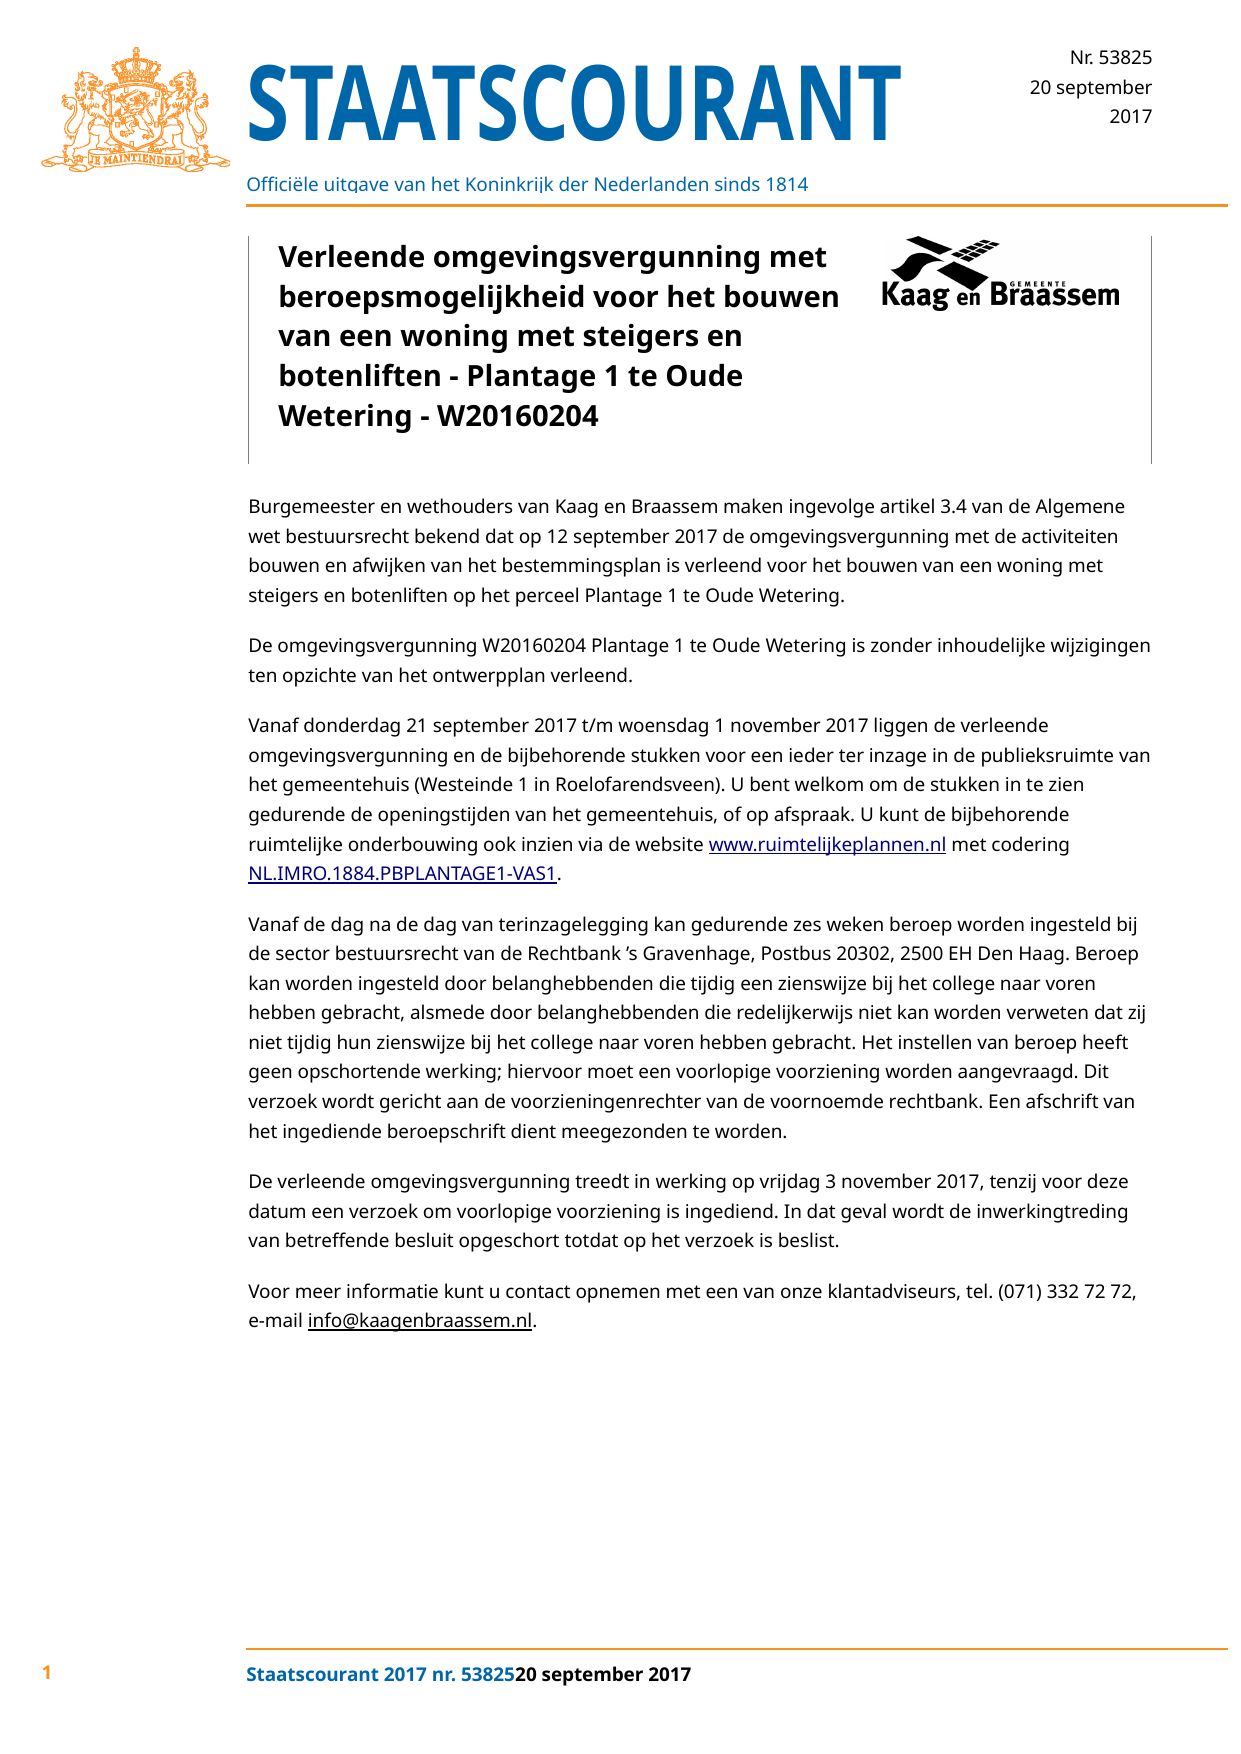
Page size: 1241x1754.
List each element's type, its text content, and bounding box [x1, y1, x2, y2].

table_header [850, 236, 1151, 464]
text De verleende omgevingsvergunning treedt in werking op vrijdag 3 november 2017, tenzij voor deze datum een verzoek om voorlopige voorziening is ingediend. In dat geval wordt de inwerkingtreding van betreffende besluit opgeschort totdat op het verzoek is beslist. [248, 1168, 1152, 1253]
picture [882, 236, 1119, 311]
text Vanaf de dag na de dag van terinzagelegging kan gedurende zes weken beroep worden ingesteld bij de sector bestuursrecht van de Rechtbank ’s Gravenhage, Postbus 20302, 2500 EH Den Haag. Beroep kan worden ingesteld door belanghebbenden die tijdig een zienswijze bij het college naar voren hebben gebracht, alsmede door belanghebbenden die redelijkerwijs niet kan worden verweten dat zij niet tijdig hun zienswijze bij het college naar voren hebben gebracht. Het instellen van beroep heeft geen opschortende werking; hiervoor moet een voorlopige voorziening worden aangevraagd. Dit verzoek wordt gericht aan de voorzieningenrechter van de voornoemde rechtbank. Een afschrift van het ingediende beroepschrift dient meegezonden te worden. [248, 911, 1152, 1144]
text Voor meer informatie kunt u contact opnemen met een van onze klantadviseurs, tel. (071) 332 72 72, e-mail info@kaagenbraassem.nl. [248, 1278, 1152, 1333]
table_header Verleende omgevingsvergunning met beroepsmogelijkheid voor het bouwen van een woning met steigers en botenliften - Plantage 1 te Oude Wetering - W20160204 [249, 236, 850, 464]
text De omgevingsvergunning W20160204 Plantage 1 te Oude Wetering is zonder inhoudelijke wijzigingen ten opzichte van het ontwerpplan verleend. [248, 632, 1152, 688]
picture [41, 47, 231, 172]
text Burgemeester en wethouders van Kaag en Braassem maken ingevolge artikel 3.4 van de Algemene wet bestuursrecht bekend dat op 12 september 2017 de omgevingsvergunning met de activiteiten bouwen en afwijken van het bestemmingsplan is verleend voor het bouwen van een woning met steigers en botenliften op het perceel Plantage 1 te Oude Wetering. [248, 493, 1152, 608]
text Vanaf donderdag 21 september 2017 t/m woensdag 1 november 2017 liggen de verleende omgevingsvergunning en de bijbehorende stukken voor een ieder ter inzage in de publieksruimte van het gemeentehuis (Westeinde 1 in Roelofarendsveen). U bent welkom om de stukken in te zien gedurende de openingstijden van het gemeentehuis, of op afspraak. U kunt de bijbehorende ruimtelijke onderbouwing ook inzien via de website www.ruimtelijkeplannen.nl met codering NL.IMRO.1884.PBPLANTAGE1-VAS1. [248, 712, 1152, 886]
